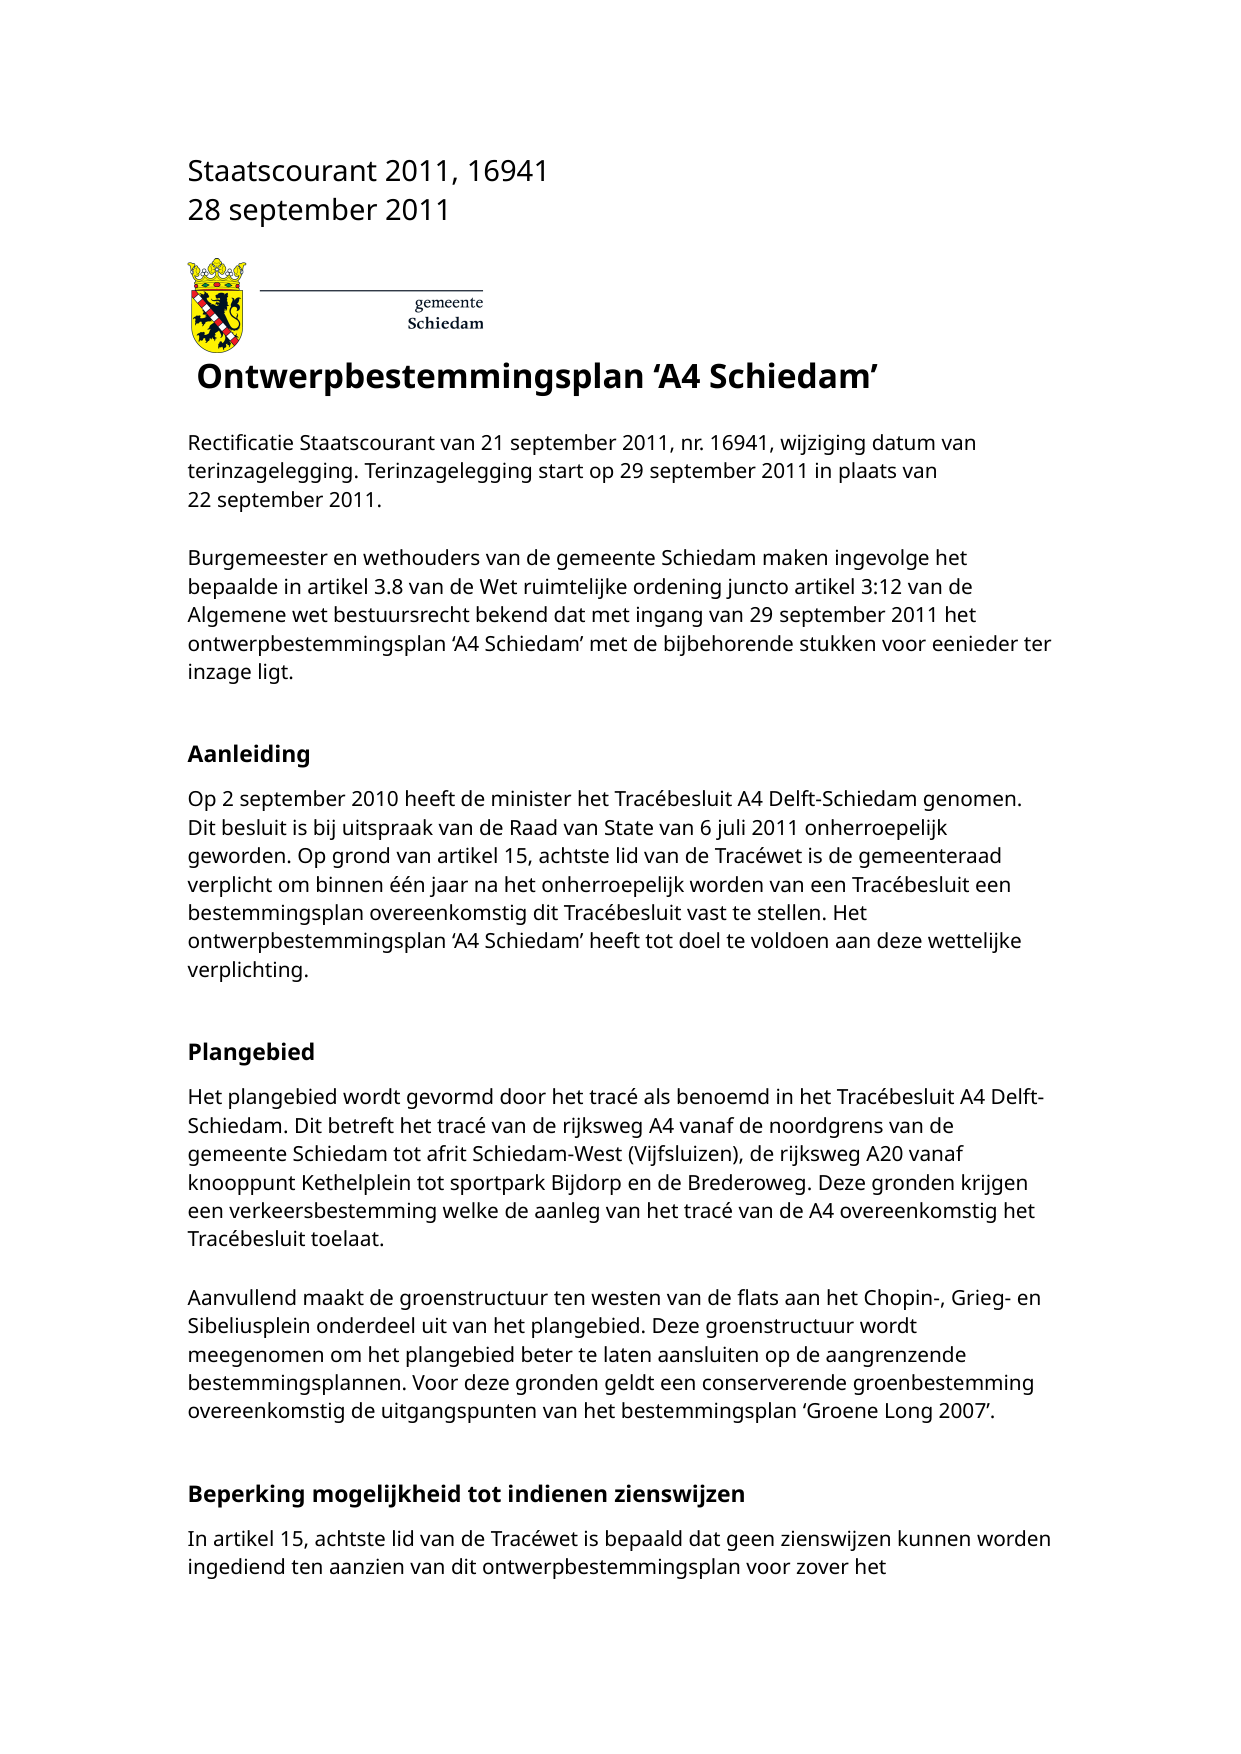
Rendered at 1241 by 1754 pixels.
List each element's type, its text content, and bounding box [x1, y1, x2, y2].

text Op 2 september 2010 heeft de minister het Tracébesluit A4 Delft-Schiedam genomen. Dit besluit is bij uitspraak van de Raad van State van 6 juli 2011 onherroepelijk geworden. Op grond van artikel 15, achtste lid van de Tracéwet is de gemeenteraad verplicht om binnen één jaar na het onherroepelijk worden van een Tracébesluit een bestemmingsplan overeenkomstig dit Tracébesluit vast te stellen. Het ontwerpbestemmingsplan ‘A4 Schiedam’ heeft tot doel te voldoen aan deze wettelijke verplichting. [187, 784, 1053, 983]
subtitle Aanleiding [187, 738, 1053, 769]
subtitle Ontwerpbestemmingsplan ‘A4 Schiedam’ [187, 271, 1053, 398]
subtitle Plangebied [187, 1036, 1053, 1067]
text Aanvullend maakt de groenstructuur ten westen van de flats aan het Chopin-, Grieg- en Sibeliusplein onderdeel uit van het plangebied. Deze groenstructuur wordt meegenomen om het plangebied beter te laten aansluiten op de aangrenzende bestemmingsplannen. Voor deze gronden geldt een conserverende groenbestemming overeenkomstig de uitgangspunten van het bestemmingsplan ‘Groene Long 2007’. [187, 1283, 1053, 1425]
text Rectificatie Staatscourant van 21 september 2011, nr. 16941, wijziging datum van terinzagelegging. Terinzagelegging start op 29 september 2011 in plaats van 22 september 2011. [187, 428, 1053, 513]
subtitle Beperking mogelijkheid tot indienen zienswijzen [187, 1478, 1053, 1509]
text Staatscourant 2011, 16941 [187, 150, 1053, 190]
text 28 september 2011 [187, 190, 1053, 229]
text In artikel 15, achtste lid van de Tracéwet is bepaald dat geen zienswijzen kunnen worden ingediend ten aanzien van dit ontwerpbestemmingsplan voor zover het [187, 1524, 1053, 1581]
text Burgemeester en wethouders van de gemeente Schiedam maken ingevolge het bepaalde in artikel 3.8 van de Wet ruimtelijke ordening juncto artikel 3:12 van de Algemene wet bestuursrecht bekend dat met ingang van 29 september 2011 het ontwerpbestemmingsplan ‘A4 Schiedam’ met de bijbehorende stukken voor eenieder ter inzage ligt. [187, 543, 1053, 686]
text Het plangebied wordt gevormd door het tracé als benoemd in het Tracébesluit A4 Delft-Schiedam. Dit betreft het tracé van de rijksweg A4 vanaf de noordgrens van de gemeente Schiedam tot afrit Schiedam-West (Vijfsluizen), de rijksweg A20 vanaf knooppunt Kethelplein tot sportpark Bijdorp en de Brederoweg. Deze gronden krijgen een verkeersbestemming welke de aanleg van het tracé van de A4 overeenkomstig het Tracébesluit toelaat. [187, 1082, 1053, 1253]
picture [187, 258, 484, 353]
